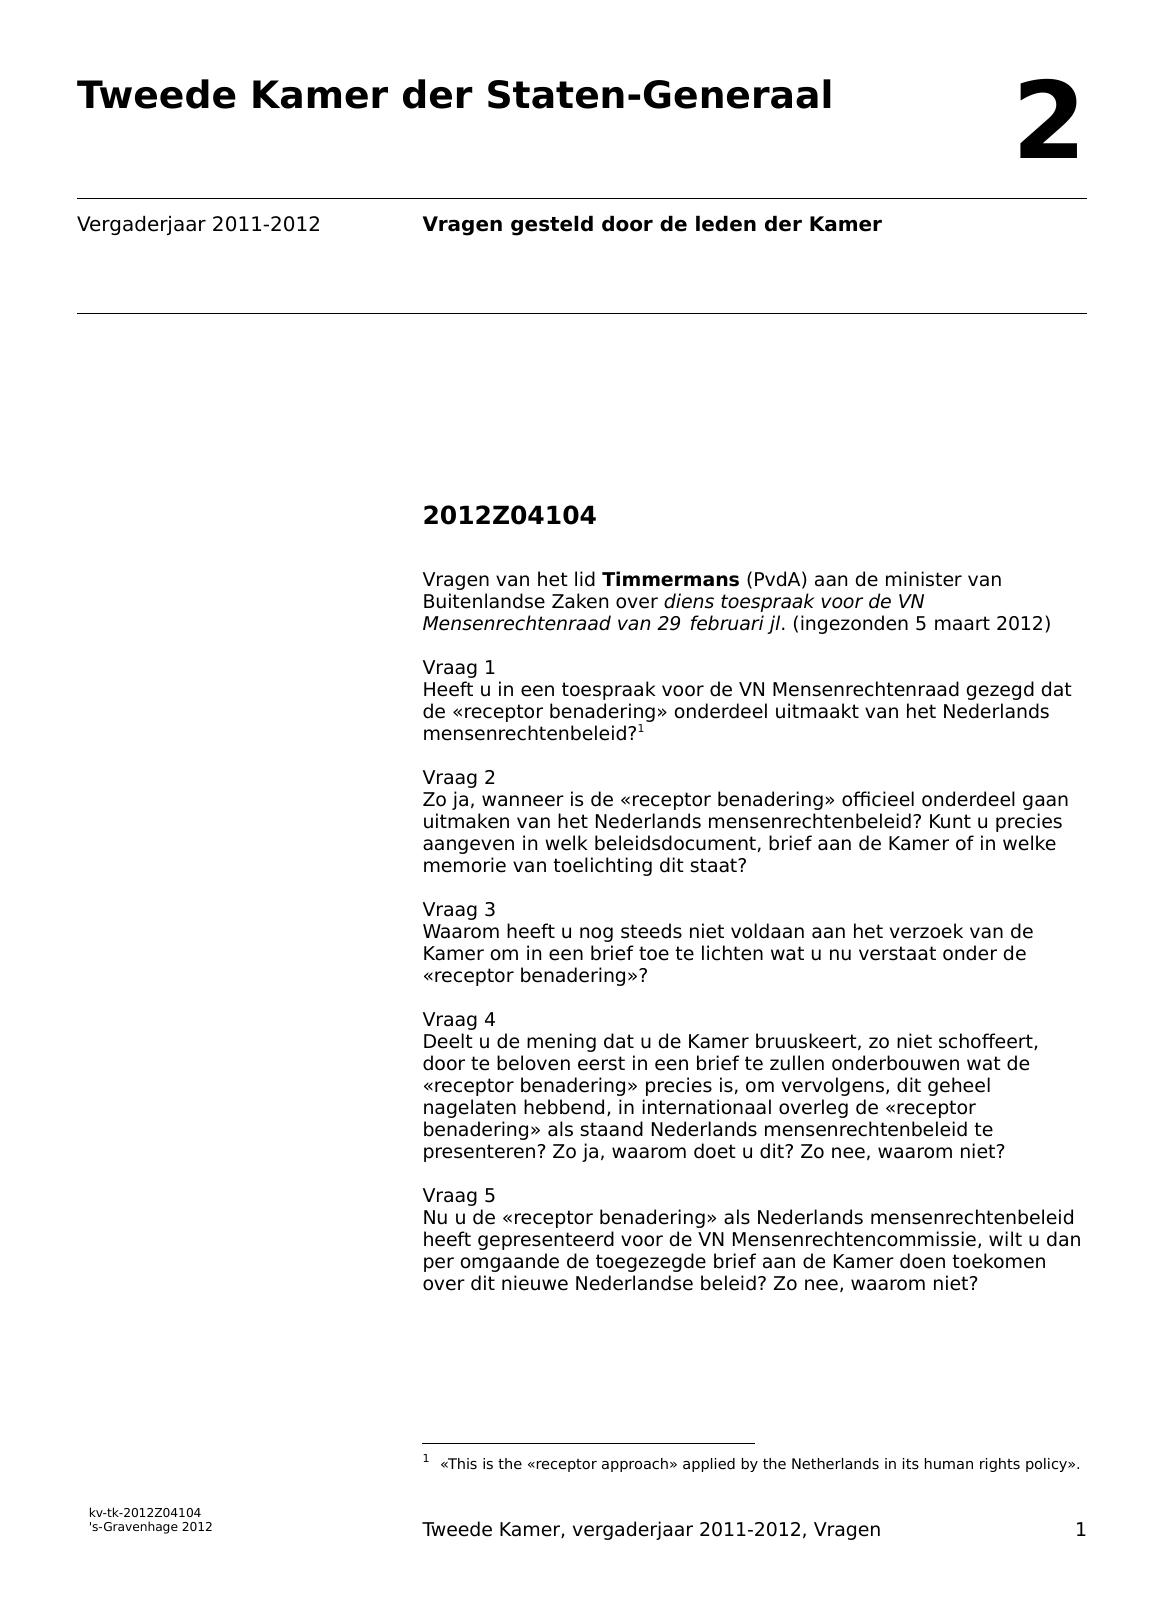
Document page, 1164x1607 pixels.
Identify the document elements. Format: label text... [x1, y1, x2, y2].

text Zo ja, wanneer is de «receptor benadering» officieel onderdeel gaan uitmaken van het Nederlands mensenrechtenbeleid? Kunt u precies aangeven in welk beleidsdocument, brief aan de Kamer of in welke memorie van toelichting dit staat? [422, 789, 1087, 877]
table_header Tweede Kamer der Staten-Generaal [77, 59, 886, 198]
table_cell Vragen gesteld door de leden der Kamer [422, 199, 1087, 313]
text Vraag 3 [422, 899, 1087, 921]
text Deelt u de mening dat u de Kamer bruuskeert, zo niet schoffeert, door te beloven eerst in een brief te zullen onderbouwen wat de «receptor benadering» precies is, om vervolgens, dit geheel nagelaten hebbend, in internationaal overleg de «receptor benadering» als staand Nederlands mensenrechtenbeleid te presenteren? Zo ja, waarom doet u dit? Zo nee, waarom niet? [422, 1031, 1087, 1163]
text kv-tk-2012Z04104 [88, 1506, 323, 1520]
text Vraag 5 [422, 1185, 1087, 1207]
text Vraag 1 [422, 657, 1087, 679]
text Waarom heeft u nog steeds niet voldaan aan het verzoek van de Kamer om in een brief toe te lichten wat u nu verstaat onder de «receptor benadering»? [422, 921, 1087, 987]
text «This is the «receptor approach» applied by the Netherlands in its human rights policy». [422, 1452, 1087, 1474]
table_cell Vergaderjaar 2011-2012 [77, 199, 422, 313]
text Vraag 2 [422, 767, 1087, 789]
text Heeft u in een toespraak voor de VN Mensenrechtenraad gezegd dat de «receptor benadering» onderdeel uitmaakt van het Nederlands mensenrechtenbeleid? [422, 679, 1087, 745]
text 's-Gravenhage 2012 [88, 1520, 323, 1534]
text Vragen van het lid Timmermans (PvdA) aan de minister van Buitenlandse Zaken over diens toespraak voor de VN Mensenrechtenraad van 29 februari jl. (ingezonden 5 maart 2012) [422, 569, 1087, 635]
text 2012Z04104 [422, 501, 1087, 531]
text Vraag 4 [422, 1009, 1087, 1031]
table_header 2 [886, 59, 1087, 198]
text Nu u de «receptor benadering» als Nederlands mensenrechtenbeleid heeft gepresenteerd voor de VN Mensenrechtencommissie, wilt u dan per omgaande de toegezegde brief aan de Kamer doen toekomen over dit nieuwe Nederlandse beleid? Zo nee, waarom niet? [422, 1207, 1087, 1295]
